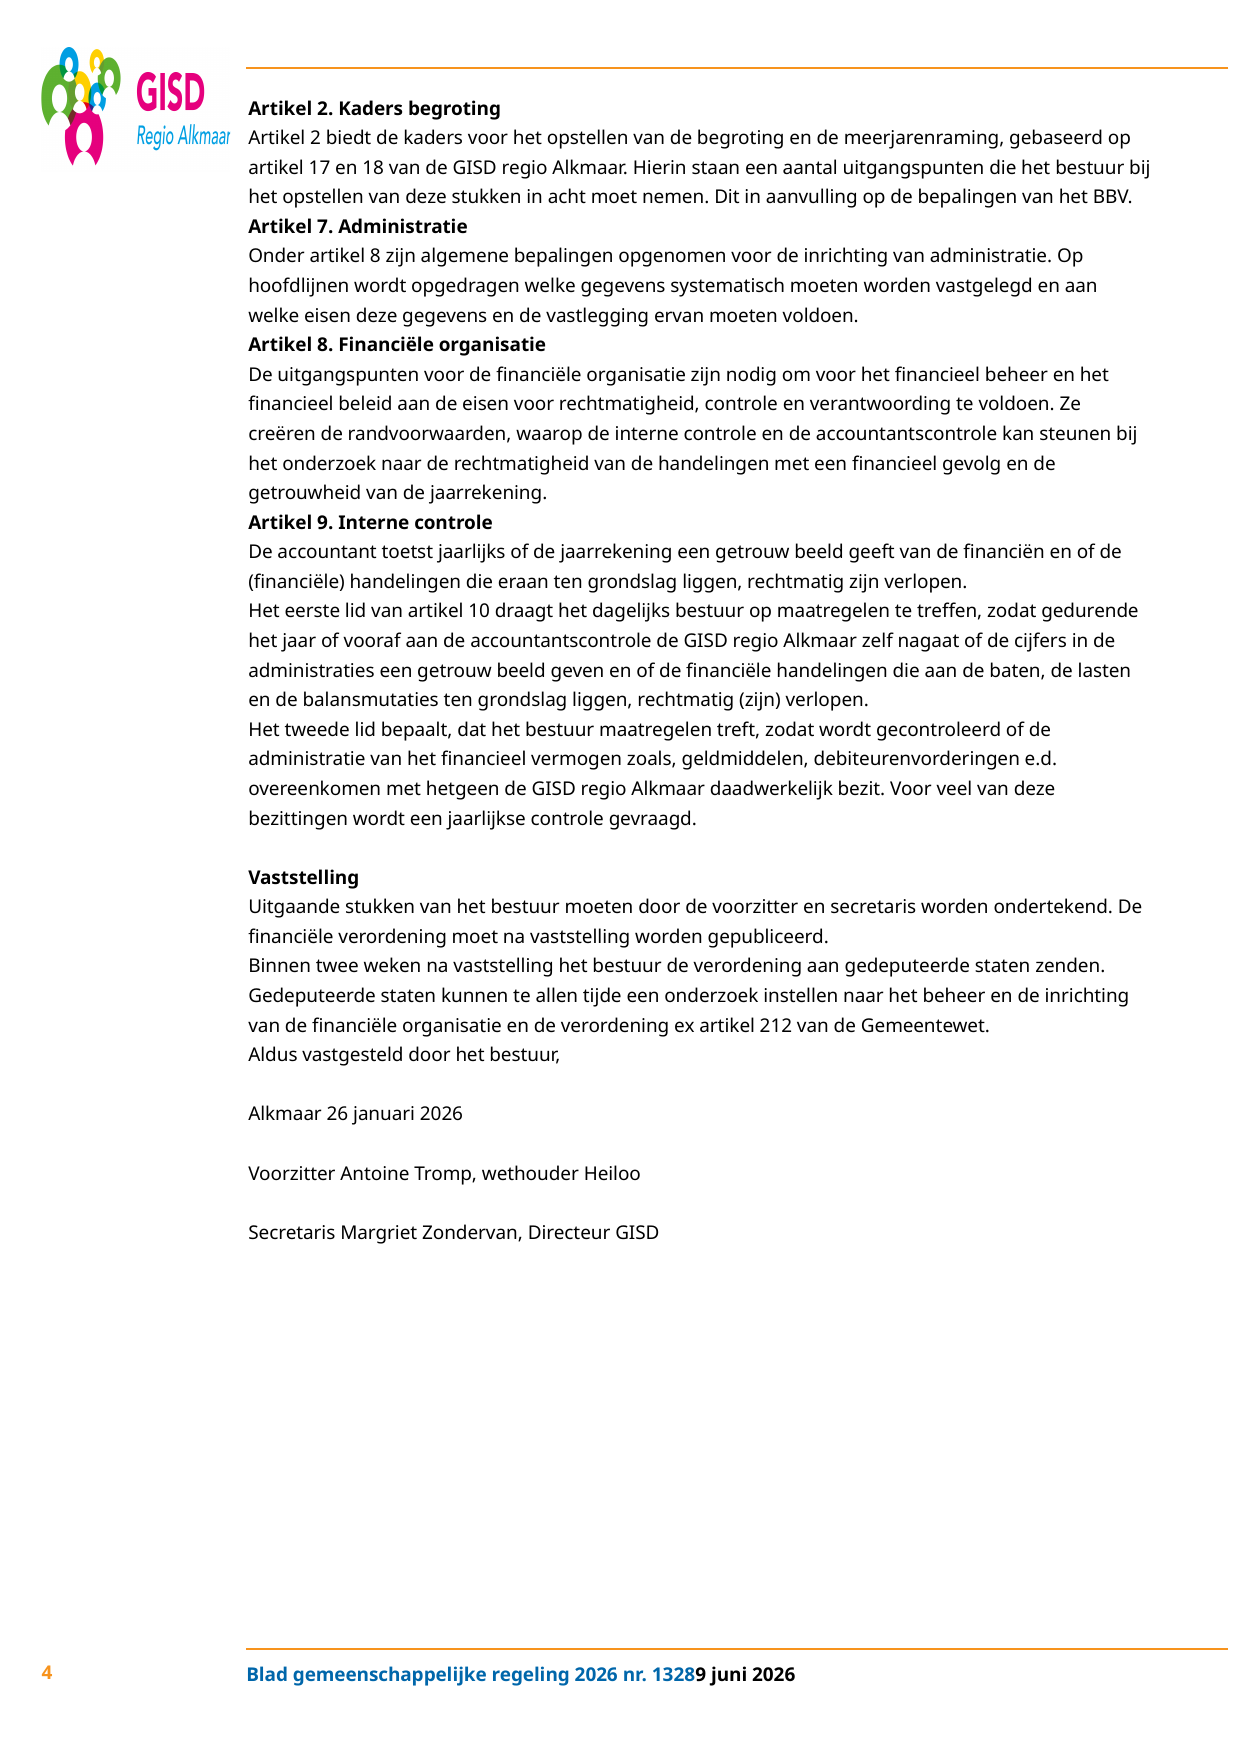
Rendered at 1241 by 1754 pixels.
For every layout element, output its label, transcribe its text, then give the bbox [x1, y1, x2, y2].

text De uitgangspunten voor de financiële organisatie zijn nodig om voor het financieel beheer en het financieel beleid aan de eisen voor rechtmatigheid, controle en verantwoording te voldoen. Ze creëren de randvoorwaarden, waarop de interne controle en de accountantscontrole kan steunen bij het onderzoek naar de rechtmatigheid van de handelingen met een financieel gevolg en de getrouwheid van de jaarrekening. [248, 361, 1152, 505]
text Secretaris Margriet Zondervan, Directeur GISD [248, 1219, 1152, 1245]
picture [41, 47, 231, 172]
text Aldus vastgesteld door het bestuur, [248, 1041, 1152, 1067]
text Het eerste lid van artikel 10 draagt het dagelijks bestuur op maatregelen te treffen, zodat gedurende het jaar of vooraf aan de accountantscontrole de GISD regio Alkmaar zelf nagaat of de cijfers in de administraties een getrouw beeld geven en of de financiële handelingen die aan de baten, de lasten en de balansmutaties ten grondslag liggen, rechtmatig (zijn) verlopen. [248, 598, 1152, 712]
text Artikel 9. Interne controle [248, 509, 1152, 535]
text De accountant toetst jaarlijks of de jaarrekening een getrouw beeld geeft van de financiën en of de (financiële) handelingen die eraan ten grondslag liggen, rechtmatig zijn verlopen. [248, 538, 1152, 594]
text Binnen twee weken na vaststelling het bestuur de verordening aan gedeputeerde staten zenden. Gedeputeerde staten kunnen te allen tijde een onderzoek instellen naar het beheer en de inrichting van de financiële organisatie en de verordening ex artikel 212 van de Gemeentewet. [248, 953, 1152, 1038]
text Artikel 2 biedt de kaders voor het opstellen van de begroting en de meerjarenraming, gebaseerd op artikel 17 en 18 van de GISD regio Alkmaar. Hierin staan een aantal uitgangspunten die het bestuur bij het opstellen van deze stukken in acht moet nemen. Dit in aanvulling op de bepalingen van het BBV. [248, 124, 1152, 209]
text Uitgaande stukken van het bestuur moeten door de voorzitter en secretaris worden ondertekend. De financiële verordening moet na vaststelling worden gepubliceerd. [248, 893, 1152, 949]
text Alkmaar 26 januari 2026 [248, 1101, 1152, 1126]
text Artikel 2. Kaders begroting [248, 95, 1152, 121]
text Artikel 8. Financiële organisatie [248, 331, 1152, 357]
text Vaststelling [248, 864, 1152, 890]
text Onder artikel 8 zijn algemene bepalingen opgenomen voor de inrichting van administratie. Op hoofdlijnen wordt opgedragen welke gegevens systematisch moeten worden vastgelegd en aan welke eisen deze gegevens en de vastlegging ervan moeten voldoen. [248, 243, 1152, 328]
text Artikel 7. Administratie [248, 213, 1152, 239]
text Het tweede lid bepaalt, dat het bestuur maatregelen treft, zodat wordt gecontroleerd of de administratie van het financieel vermogen zoals, geldmiddelen, debiteurenvorderingen e.d. overeenkomen met hetgeen de GISD regio Alkmaar daadwerkelijk bezit. Voor veel van deze bezittingen wordt een jaarlijkse controle gevraagd. [248, 716, 1152, 831]
text Voorzitter Antoine Tromp, wethouder Heiloo [248, 1160, 1152, 1186]
